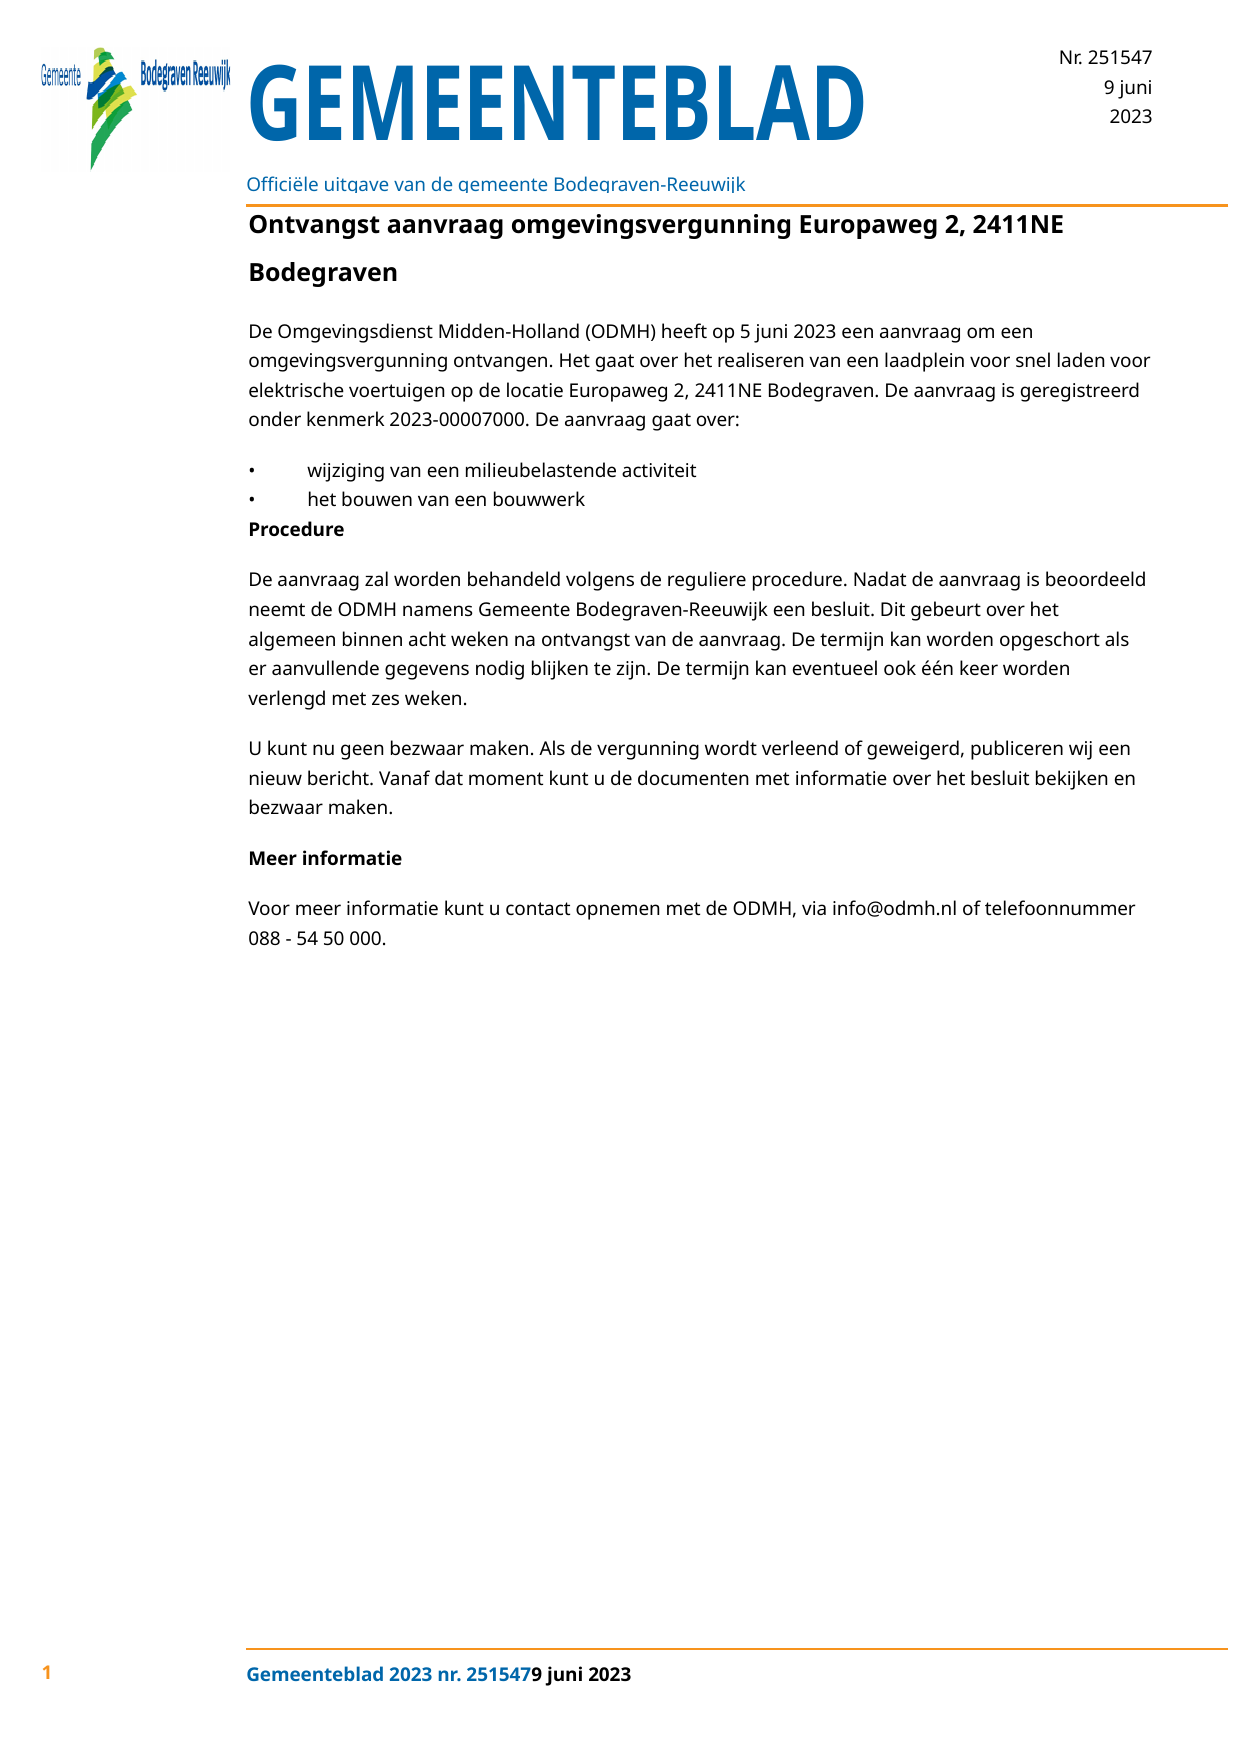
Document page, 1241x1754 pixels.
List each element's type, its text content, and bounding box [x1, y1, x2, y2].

text U kunt nu geen bezwaar maken. Als de vergunning wordt verleend of geweigerd, publiceren wij een nieuw bericht. Vanaf dat moment kunt u de documenten met informatie over het besluit bekijken en bezwaar maken. [248, 735, 1152, 820]
text De aanvraag zal worden behandeld volgens de reguliere procedure. Nadat de aanvraag is beoordeeld neemt de ODMH namens Gemeente Bodegraven-Reeuwijk een besluit. Dit gebeurt over het algemeen binnen acht weken na ontvangst van de aanvraag. De termijn kan worden opgeschort als er aanvullende gegevens nodig blijken te zijn. De termijn kan eventueel ook één keer worden verlengd met zes weken. [248, 567, 1152, 711]
text De Omgevingsdienst Midden-Holland (ODMH) heeft op 5 juni 2023 een aanvraag om een omgevingsvergunning ontvangen. Het gaat over het realiseren van een laadplein voor snel laden voor elektrische voertuigen op de locatie Europaweg 2, 2411NE Bodegraven. De aanvraag is geregistreerd onder kenmerk 2023-00007000. De aanvraag gaat over: [248, 318, 1152, 432]
text Voor meer informatie kunt u contact opnemen met de ODMH, via info@odmh.nl of telefoonnummer 088 - 54 50 000. [248, 895, 1152, 951]
list het bouwen van een bouwwerk [248, 487, 1152, 512]
text Meer informatie [248, 845, 1152, 871]
list wijziging van een milieubelastende activiteit [248, 457, 1152, 483]
picture [41, 47, 231, 172]
text Procedure [248, 516, 1152, 542]
text Ontvangst aanvraag omgevingsvergunning Europaweg 2, 2411NE Bodegraven [248, 207, 1152, 288]
